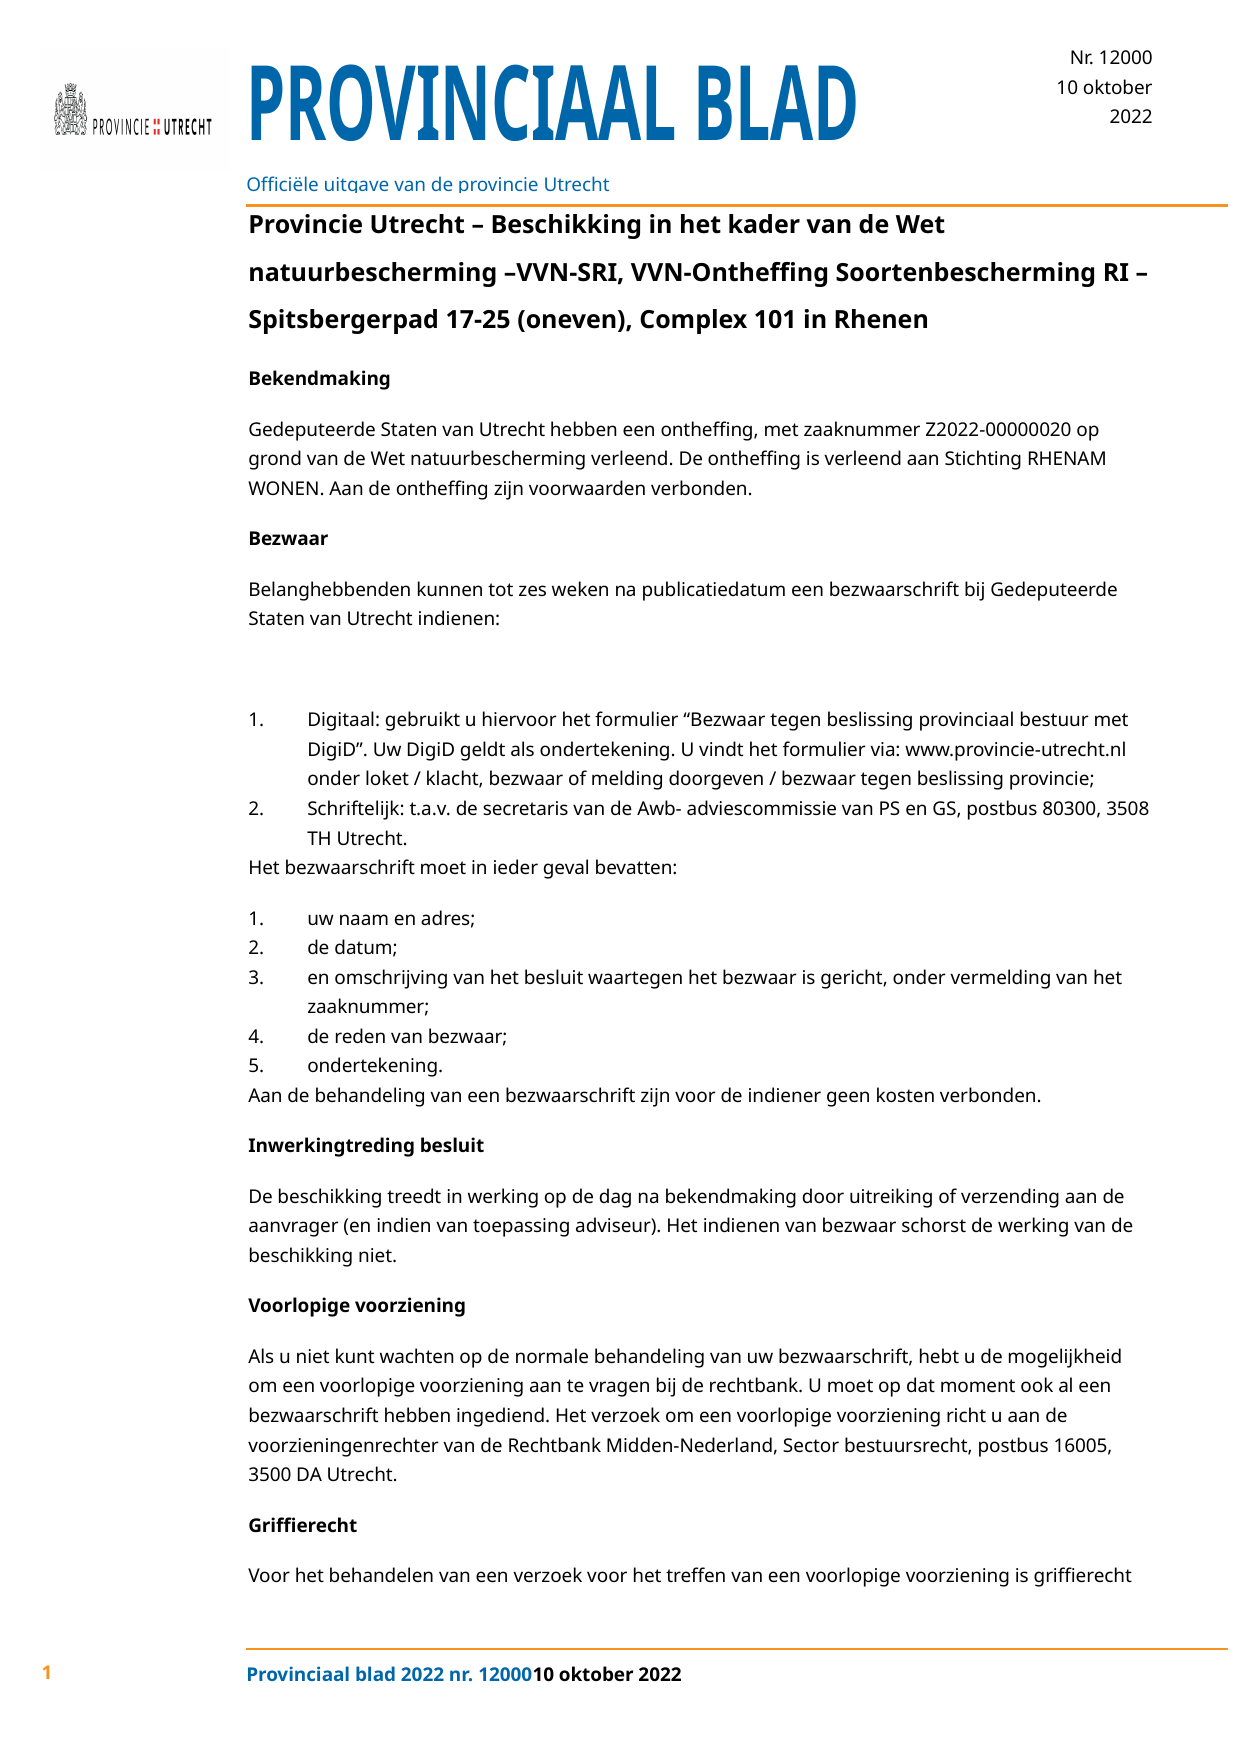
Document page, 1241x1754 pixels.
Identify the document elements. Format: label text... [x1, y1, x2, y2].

list Digitaal: gebruikt u hiervoor het formulier “Bezwaar tegen beslissing provinciaal bestuur met DigiD”. Uw DigiD geldt als ondertekening. U vindt het formulier via: www.provincie-utrecht.nl onder loket / klacht, bezwaar of melding doorgeven / bezwaar tegen beslissing provincie; [248, 706, 1152, 791]
picture [41, 47, 231, 172]
text Het bezwaarschrift moet in ieder geval bevatten: [248, 854, 1152, 880]
list ondertekening. [248, 1053, 1152, 1078]
text Gedeputeerde Staten van Utrecht hebben een ontheffing, met zaaknummer Z2022-00000020 op grond van de Wet natuurbescherming verleend. De ontheffing is verleend aan Stichting RHENAM WONEN. Aan de ontheffing zijn voorwaarden verbonden. [248, 416, 1152, 501]
text Als u niet kunt wachten op de normale behandeling van uw bezwaarschrift, hebt u de mogelijkheid om een voorlopige voorziening aan te vragen bij de rechtbank. U moet op dat moment ook al een bezwaarschrift hebben ingediend. Het verzoek om een voorlopige voorziening richt u aan de voorzieningenrechter van de Rechtbank Midden-Nederland, Sector bestuursrecht, postbus 16005, 3500 DA Utrecht. [248, 1343, 1152, 1487]
list de datum; [248, 934, 1152, 960]
text De beschikking treedt in werking op de dag na bekendmaking door uitreiking of verzending aan de aanvrager (en indien van toepassing adviseur). Het indienen van bezwaar schorst de werking van de beschikking niet. [248, 1183, 1152, 1268]
text Provincie Utrecht – Beschikking in het kader van de Wet natuurbescherming –VVN-SRI, VVN-Ontheffing Soortenbescherming RI – Spitsbergerpad 17-25 (oneven), Complex 101 in Rhenen [248, 207, 1152, 336]
list en omschrijving van het besluit waartegen het bezwaar is gericht, onder vermelding van het zaaknummer; [248, 964, 1152, 1019]
list Schriftelijk: t.a.v. de secretaris van de Awb- adviescommissie van PS en GS, postbus 80300, 3508 TH Utrecht. [248, 795, 1152, 850]
text Aan de behandeling van een bezwaarschrift zijn voor de indiener geen kosten verbonden. [248, 1082, 1152, 1108]
text Griffierecht [248, 1512, 1152, 1537]
text Bezwaar [248, 526, 1152, 551]
list uw naam en adres; [248, 905, 1152, 930]
text Belanghebbenden kunnen tot zes weken na publicatiedatum een bezwaarschrift bij Gedeputeerde Staten van Utrecht indienen: [248, 576, 1152, 631]
text Voorlopige voorziening [248, 1293, 1152, 1318]
text Bekendmaking [248, 366, 1152, 391]
text Inwerkingtreding besluit [248, 1133, 1152, 1158]
list de reden van bezwaar; [248, 1023, 1152, 1049]
text Voor het behandelen van een verzoek voor het treffen van een voorlopige voorziening is griffierecht [248, 1562, 1152, 1588]
